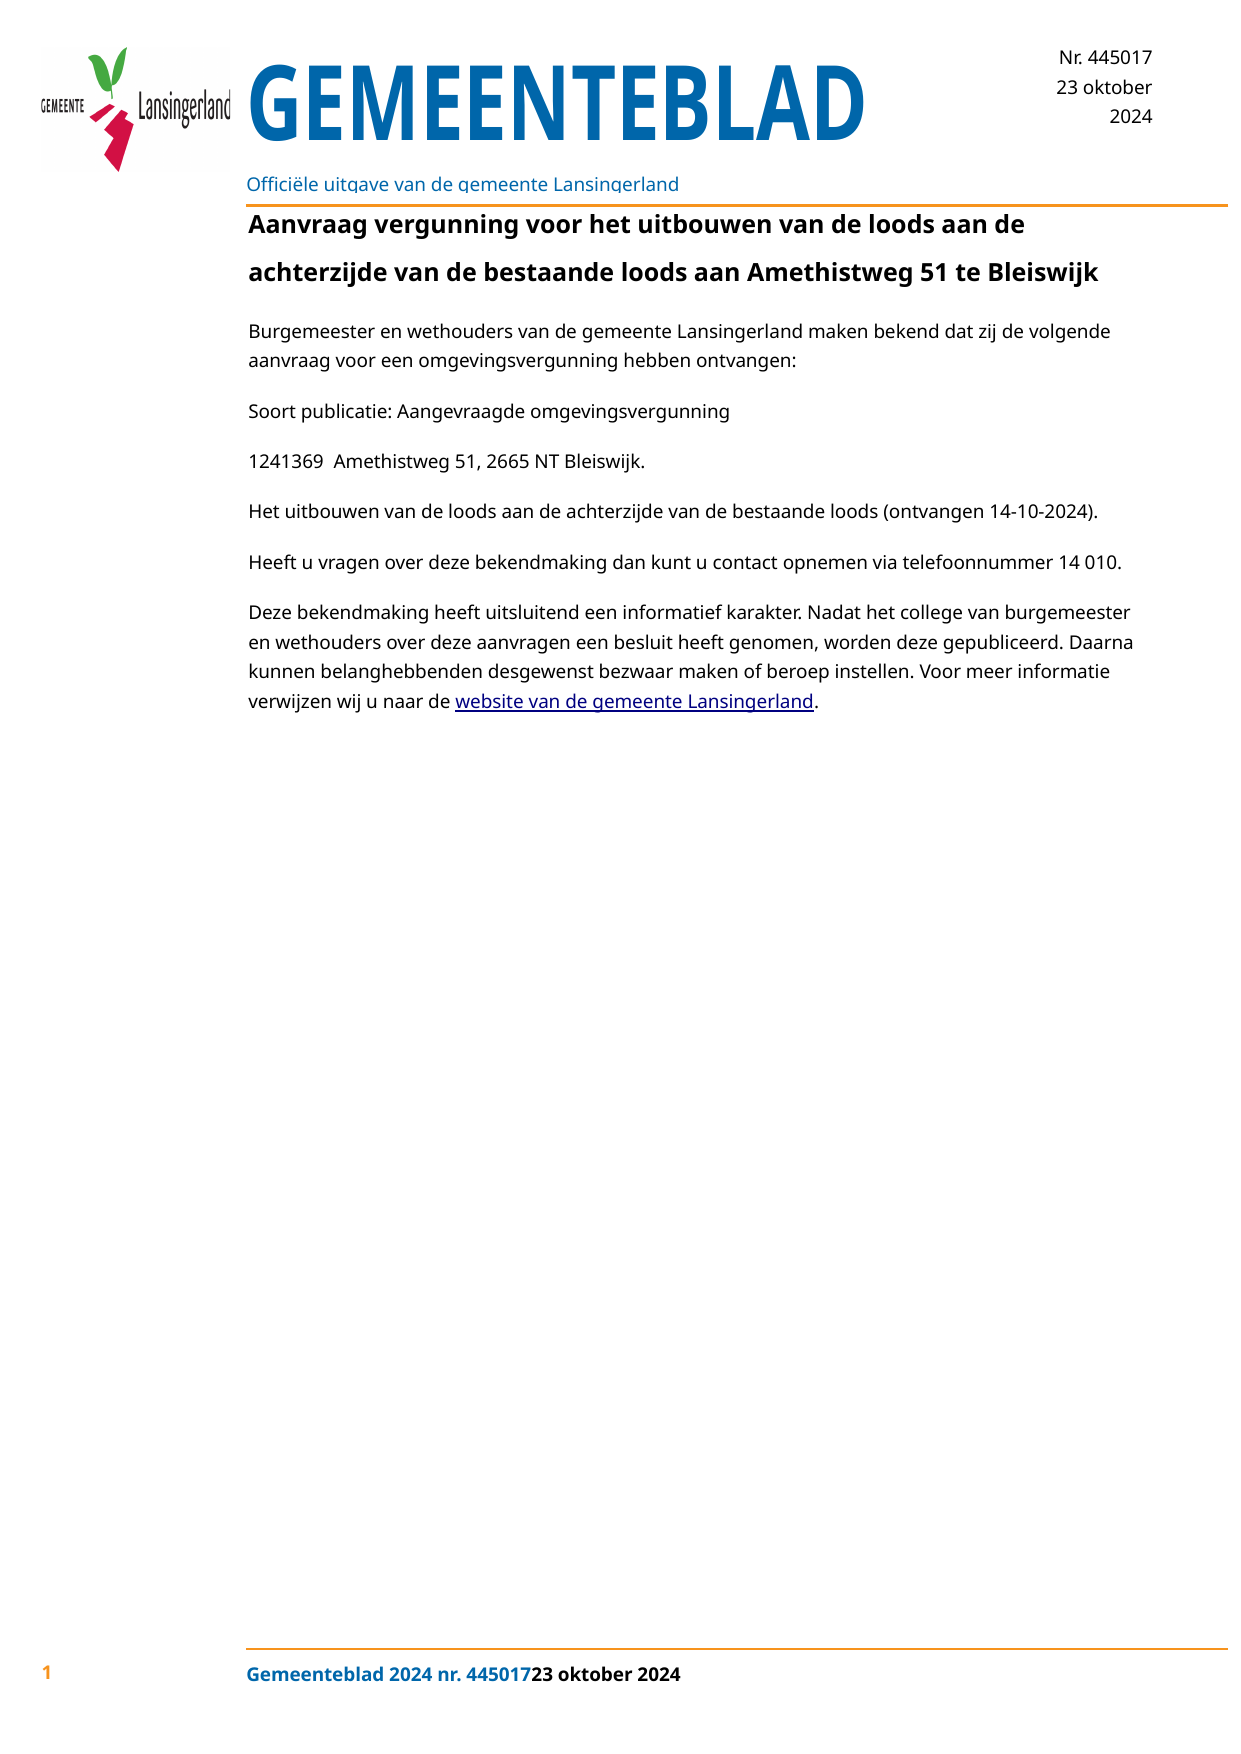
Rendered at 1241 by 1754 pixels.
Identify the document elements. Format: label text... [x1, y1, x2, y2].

text Burgemeester en wethouders van de gemeente Lansingerland maken bekend dat zij de volgende aanvraag voor een omgevingsvergunning hebben ontvangen: [248, 318, 1152, 373]
text Heeft u vragen over deze bekendmaking dan kunt u contact opnemen via telefoonnummer 14 010. [248, 549, 1152, 575]
text 1241369 Amethistweg 51, 2665 NT Bleiswijk. [248, 448, 1152, 474]
text Soort publicatie: Aangevraagde omgevingsvergunning [248, 398, 1152, 424]
text Aanvraag vergunning voor het uitbouwen van de loods aan de achterzijde van de bestaande loods aan Amethistweg 51 te Bleiswijk [248, 207, 1152, 288]
picture [41, 47, 231, 172]
text Deze bekendmaking heeft uitsluitend een informatief karakter. Nadat het college van burgemeester en wethouders over deze aanvragen een besluit heeft genomen, worden deze gepubliceerd. Daarna kunnen belanghebbenden desgewenst bezwaar maken of beroep instellen. Voor meer informatie verwijzen wij u naar de website van de gemeente Lansingerland. [248, 599, 1152, 714]
text Het uitbouwen van de loods aan de achterzijde van de bestaande loods (ontvangen 14-10-2024). [248, 499, 1152, 524]
